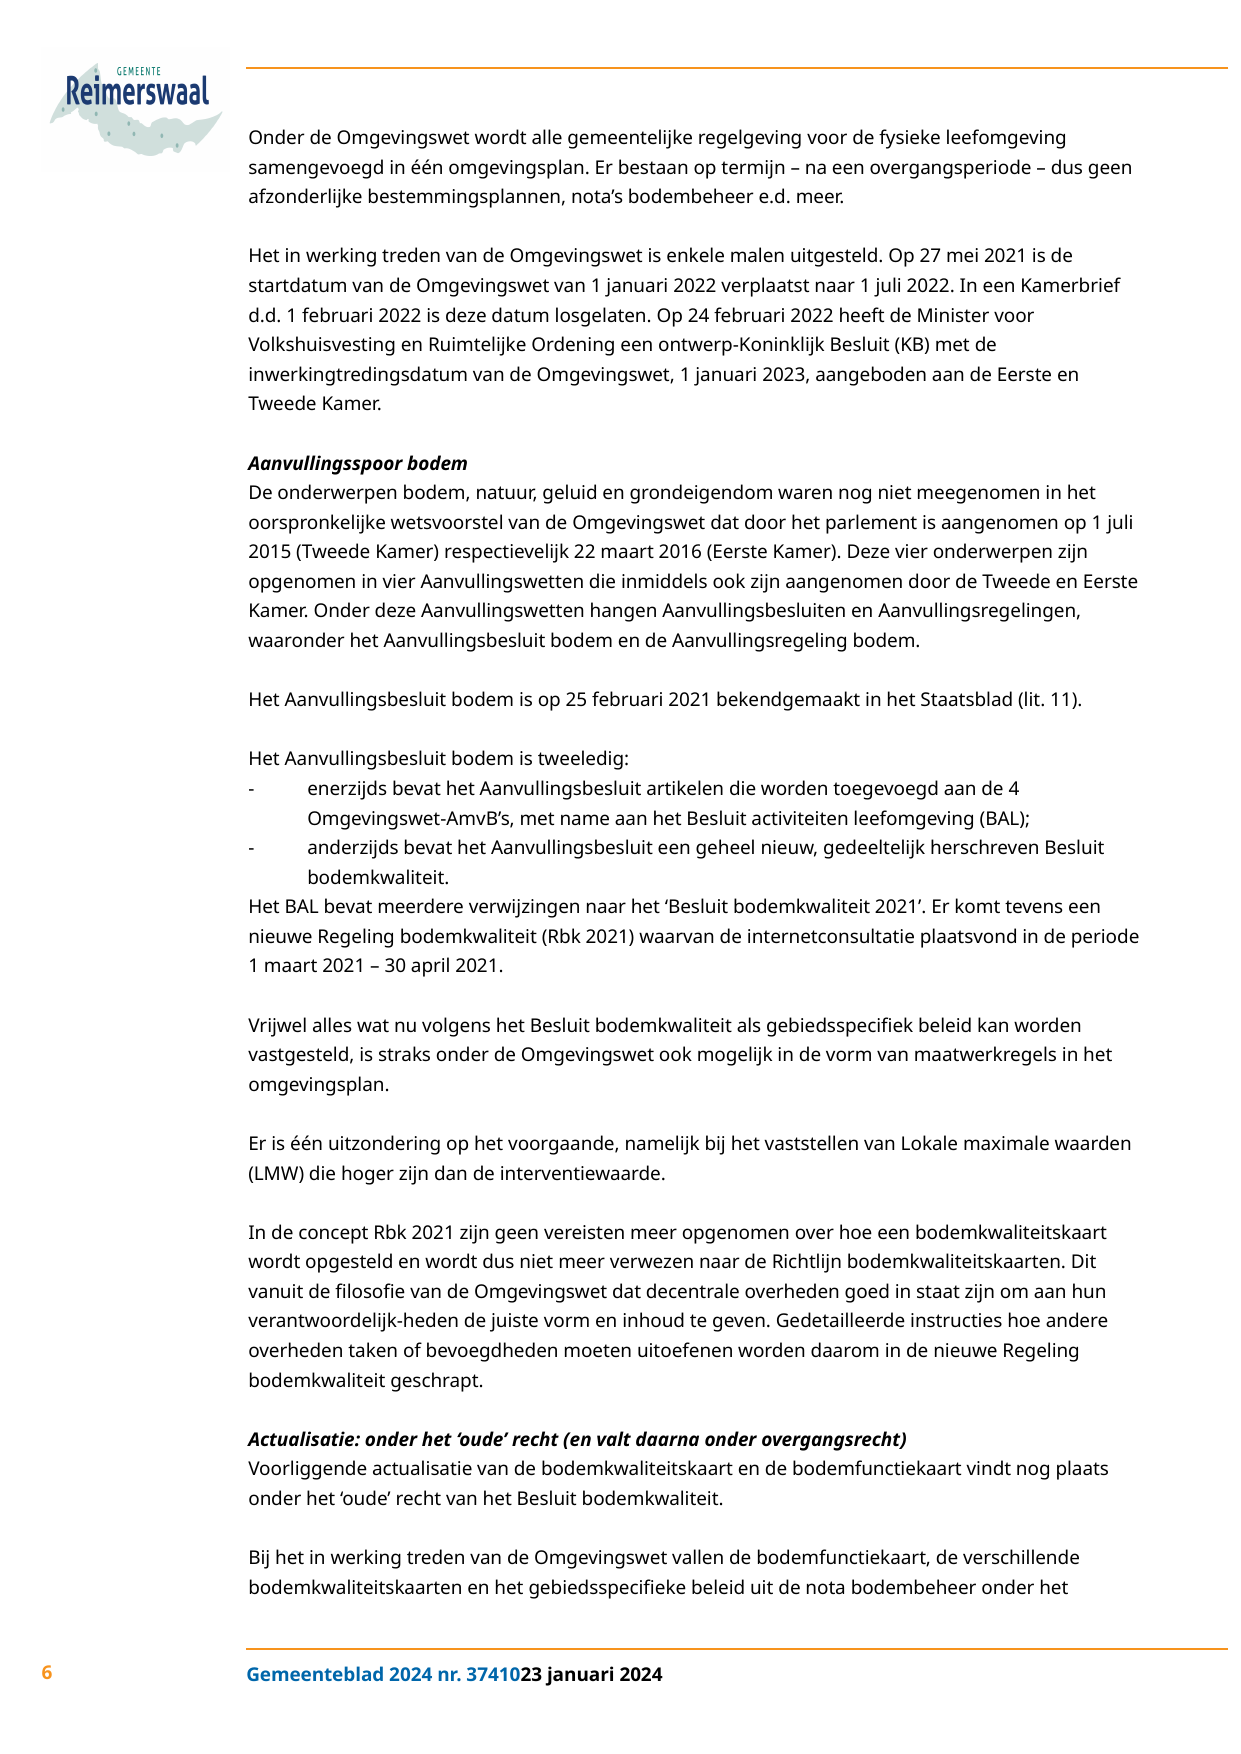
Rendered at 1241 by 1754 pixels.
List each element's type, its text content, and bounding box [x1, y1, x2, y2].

text De onderwerpen bodem, natuur, geluid en grondeigendom waren nog niet meegenomen in het oorspronkelijke wetsvoorstel van de Omgevingswet dat door het parlement is aangenomen op 1 juli 2015 (Tweede Kamer) respectievelijk 22 maart 2016 (Eerste Kamer). Deze vier onderwerpen zijn opgenomen in vier Aanvullingswetten die inmiddels ook zijn aangenomen door de Tweede en Eerste Kamer. Onder deze Aanvullingswetten hangen Aanvullingsbesluiten en Aanvullingsregelingen, waaronder het Aanvullingsbesluit bodem en de Aanvullingsregeling bodem. [248, 479, 1152, 653]
text Voorliggende actualisatie van de bodemkwaliteitskaart en de bodemfunctiekaart vindt nog plaats onder het ‘oude’ recht van het Besluit bodemkwaliteit. [248, 1456, 1152, 1511]
text Het in werking treden van de Omgevingswet is enkele malen uitgesteld. Op 27 mei 2021 is de startdatum van de Omgevingswet van 1 januari 2022 verplaatst naar 1 juli 2022. In een Kamerbrief d.d. 1 februari 2022 is deze datum losgelaten. Op 24 februari 2022 heeft de Minister voor Volkshuisvesting en Ruimtelijke Ordening een ontwerp-Koninklijk Besluit (KB) met de inwerkingtredingsdatum van de Omgevingswet, 1 januari 2023, aangeboden aan de Eerste en Tweede Kamer. [248, 243, 1152, 416]
picture [41, 47, 231, 172]
text Het Aanvullingsbesluit bodem is op 25 februari 2021 bekendgemaakt in het Staatsblad (lit. 11). [248, 686, 1152, 712]
text Vrijwel alles wat nu volgens het Besluit bodemkwaliteit als gebiedsspecifiek beleid kan worden vastgesteld, is straks onder de Omgevingswet ook mogelijk in de vorm van maatwerkregels in het omgevingsplan. [248, 1012, 1152, 1097]
text Bij het in werking treden van de Omgevingswet vallen de bodemfunctiekaart, de verschillende bodemkwaliteitskaarten en het gebiedsspecifieke beleid uit de nota bodembeheer onder het [248, 1544, 1152, 1600]
text Er is één uitzondering op het voorgaande, namelijk bij het vaststellen van Lokale maximale waarden (LMW) die hoger zijn dan de interventiewaarde. [248, 1130, 1152, 1186]
text Actualisatie: onder het ‘oude’ recht (en valt daarna onder overgangsrecht) [248, 1426, 1152, 1452]
text Het BAL bevat meerdere verwijzingen naar het ‘Besluit bodemkwaliteit 2021’. Er komt tevens een nieuwe Regeling bodemkwaliteit (Rbk 2021) waarvan de internetconsultatie plaatsvond in de periode 1 maart 2021 – 30 april 2021. [248, 893, 1152, 978]
list anderzijds bevat het Aanvullingsbesluit een geheel nieuw, gedeeltelijk herschreven Besluit bodemkwaliteit. [248, 834, 1152, 890]
text Aanvullingsspoor bodem [248, 450, 1152, 476]
list enerzijds bevat het Aanvullingsbesluit artikelen die worden toegevoegd aan de 4 Omgevingswet-AmvB’s, met name aan het Besluit activiteiten leefomgeving (BAL); [248, 775, 1152, 831]
text In de concept Rbk 2021 zijn geen vereisten meer opgenomen over hoe een bodemkwaliteitskaart wordt opgesteld en wordt dus niet meer verwezen naar de Richtlijn bodemkwaliteitskaarten. Dit vanuit de filosofie van de Omgevingswet dat decentrale overheden goed in staat zijn om aan hun verantwoordelijk-heden de juiste vorm en inhoud te geven. Gedetailleerde instructies hoe andere overheden taken of bevoegdheden moeten uitoefenen worden daarom in de nieuwe Regeling bodemkwaliteit geschrapt. [248, 1219, 1152, 1393]
text Het Aanvullingsbesluit bodem is tweeledig: [248, 746, 1152, 771]
text Onder de Omgevingswet wordt alle gemeentelijke regelgeving voor de fysieke leefomgeving samengevoegd in één omgevingsplan. Er bestaan op termijn – na een overgangsperiode – dus geen afzonderlijke bestemmingsplannen, nota’s bodembeheer e.d. meer. [248, 124, 1152, 209]
